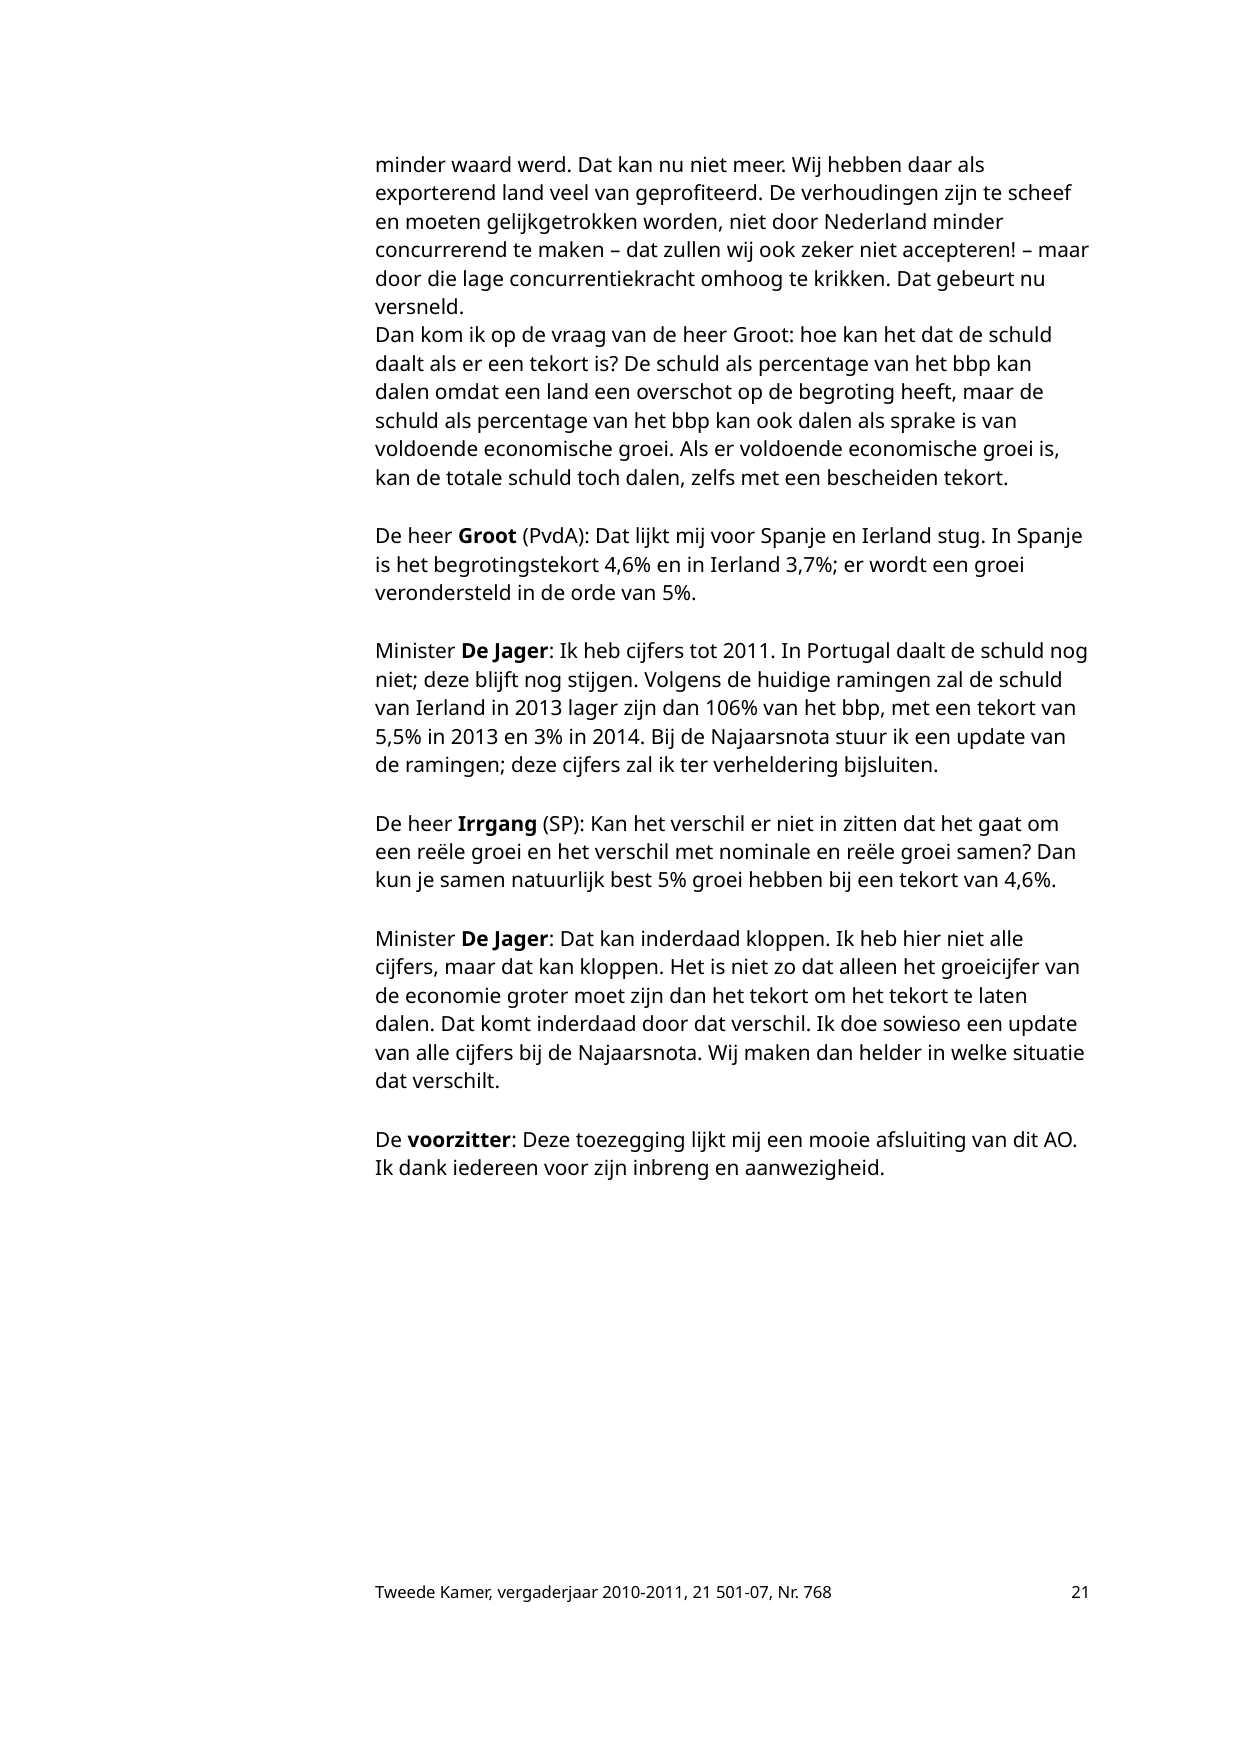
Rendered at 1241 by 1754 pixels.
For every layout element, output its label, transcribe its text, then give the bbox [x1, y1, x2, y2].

text Minister De Jager: Dat kan inderdaad kloppen. Ik heb hier niet alle cijfers, maar dat kan kloppen. Het is niet zo dat alleen het groeicijfer van de economie groter moet zijn dan het tekort om het tekort te laten dalen. Dat komt inderdaad door dat verschil. Ik doe sowieso een update van alle cijfers bij de Najaarsnota. Wij maken dan helder in welke situatie dat verschilt. [375, 924, 1090, 1095]
text Minister De Jager: Ik heb cijfers tot 2011. In Portugal daalt de schuld nog niet; deze blijft nog stijgen. Volgens de huidige ramingen zal de schuld van Ierland in 2013 lager zijn dan 106% van het bbp, met een tekort van 5,5% in 2013 en 3% in 2014. Bij de Najaarsnota stuur ik een update van de ramingen; deze cijfers zal ik ter verheldering bijsluiten. [375, 637, 1090, 779]
text Dan kom ik op de vraag van de heer Groot: hoe kan het dat de schuld daalt als er een tekort is? De schuld als percentage van het bbp kan dalen omdat een land een overschot op de begroting heeft, maar de schuld als percentage van het bbp kan ook dalen als sprake is van voldoende economische groei. Als er voldoende economische groei is, kan de totale schuld toch dalen, zelfs met een bescheiden tekort. [375, 321, 1090, 491]
text minder waard werd. Dat kan nu niet meer. Wij hebben daar als exporterend land veel van geprofiteerd. De verhoudingen zijn te scheef en moeten gelijkgetrokken worden, niet door Nederland minder concurrerend te maken – dat zullen wij ook zeker niet accepteren! – maar door die lage concurrentiekracht omhoog te krikken. Dat gebeurt nu versneld. [375, 150, 1090, 321]
text De heer Groot (PvdA): Dat lijkt mij voor Spanje en Ierland stug. In Spanje is het begrotingstekort 4,6% en in Ierland 3,7%; er wordt een groei verondersteld in de orde van 5%. [375, 521, 1090, 607]
text De voorzitter: Deze toezegging lijkt mij een mooie afsluiting van dit AO. Ik dank iedereen voor zijn inbreng en aanwezigheid. [375, 1125, 1090, 1182]
text De heer Irrgang (SP): Kan het verschil er niet in zitten dat het gaat om een reële groei en het verschil met nominale en reële groei samen? Dan kun je samen natuurlijk best 5% groei hebben bij een tekort van 4,6%. [375, 809, 1090, 894]
